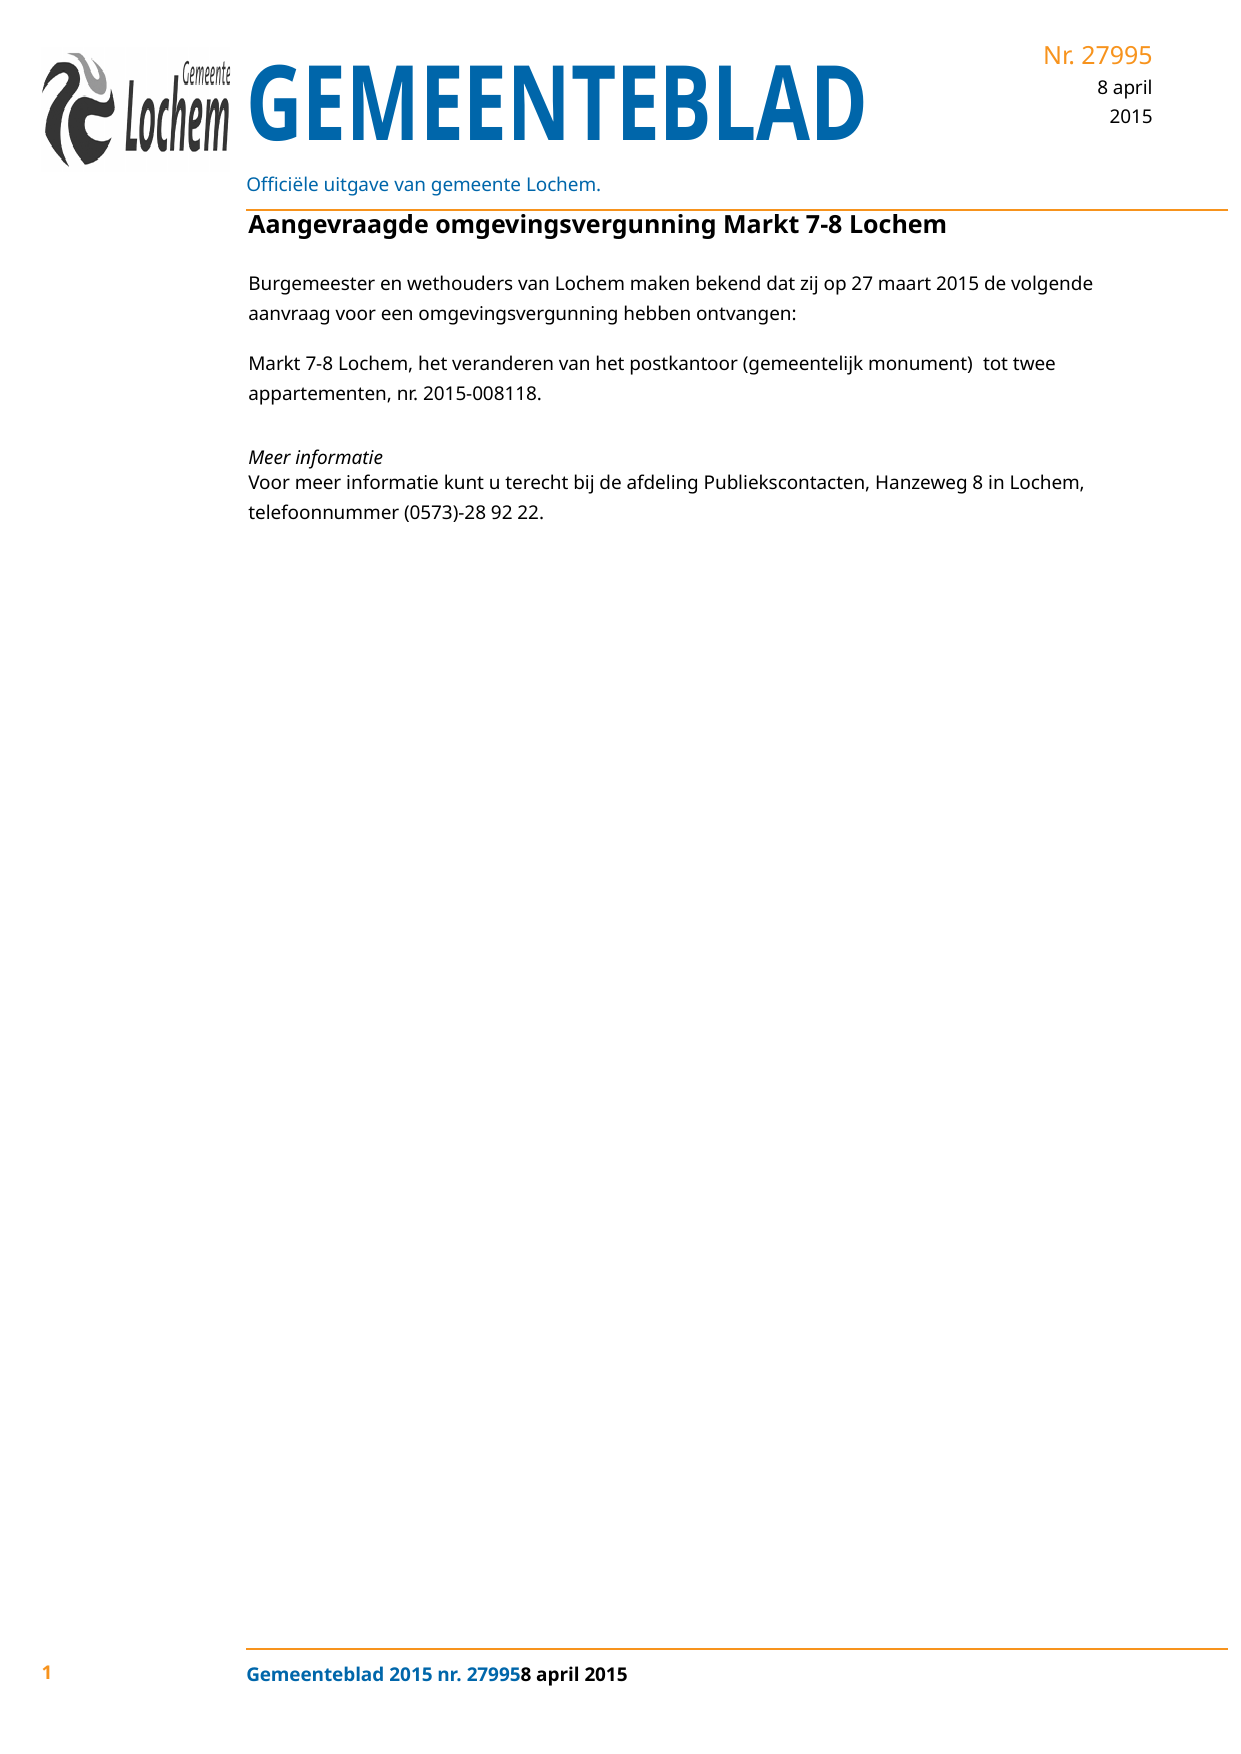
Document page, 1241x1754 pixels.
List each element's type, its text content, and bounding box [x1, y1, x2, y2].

text Meer informatie [248, 444, 1152, 469]
picture [41, 47, 231, 172]
text Markt 7-8 Lochem, het veranderen van het postkantoor (gemeentelijk monument) tot twee appartementen, nr. 2015-008118. [248, 350, 1152, 406]
text Aangevraagde omgevingsvergunning Markt 7-8 Lochem [248, 211, 1152, 241]
text Voor meer informatie kunt u terecht bij de afdeling Publiekscontacten, Hanzeweg 8 in Lochem, telefoonnummer (0573)-28 92 22. [248, 469, 1152, 525]
text Burgemeester en wethouders van Lochem maken bekend dat zij op 27 maart 2015 de volgende aanvraag voor een omgevingsvergunning hebben ontvangen: [248, 270, 1152, 326]
